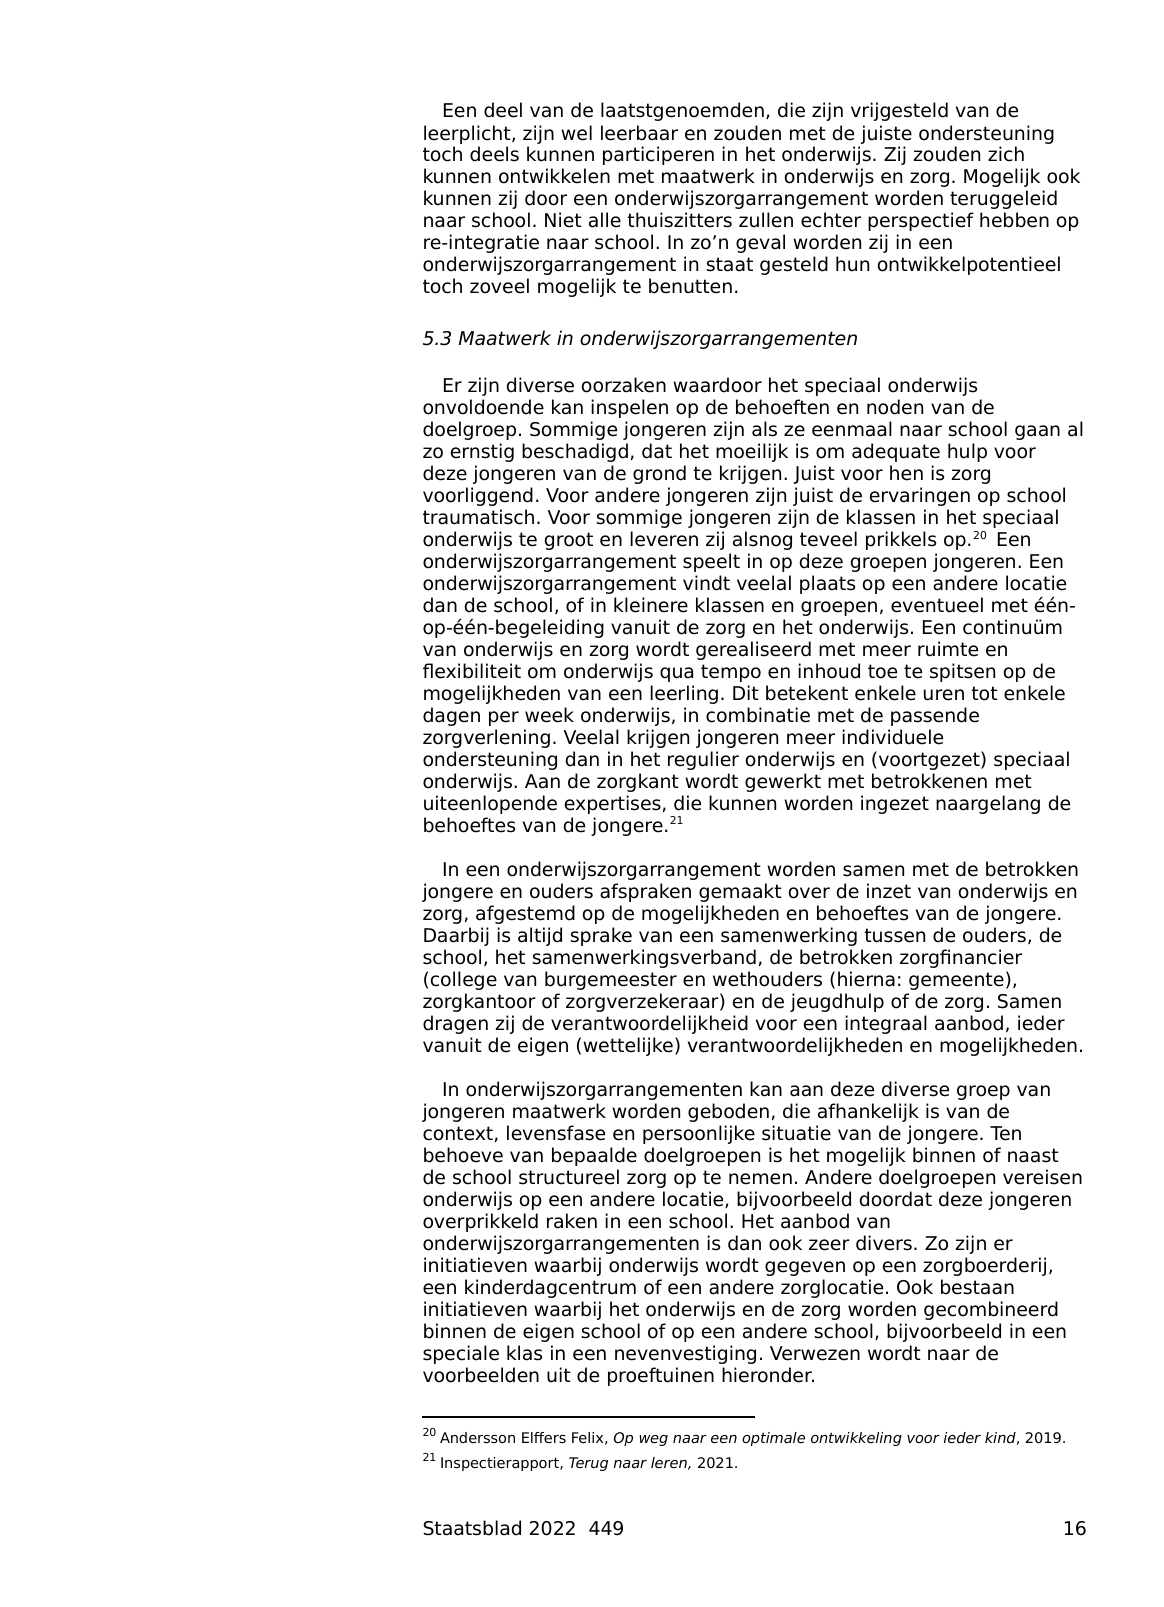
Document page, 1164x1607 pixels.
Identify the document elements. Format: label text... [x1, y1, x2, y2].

text Er zijn diverse oorzaken waardoor het speciaal onderwijs onvoldoende kan inspelen op de behoeften en noden van de doelgroep. Sommige jongeren zijn als ze eenmaal naar school gaan al zo ernstig beschadigd, dat het moeilijk is om adequate hulp voor deze jongeren van de grond te krijgen. Juist voor hen is zorg voorliggend. Voor andere jongeren zijn juist de ervaringen op school traumatisch. Voor sommige jongeren zijn de klassen in het speciaal onderwijs te groot en leveren zij alsnog teveel prikkels op. Een onderwijszorgarrangement speelt in op deze groepen jongeren. Een onderwijszorgarrangement vindt veelal plaats op een andere locatie dan de school, of in kleinere klassen en groepen, eventueel met één-op-één-begeleiding vanuit de zorg en het onderwijs. Een continuüm van onderwijs en zorg wordt gerealiseerd met meer ruimte en flexibiliteit om onderwijs qua tempo en inhoud toe te spitsen op de mogelijkheden van een leerling. Dit betekent enkele uren tot enkele dagen per week onderwijs, in combinatie met de passende zorgverlening. Veelal krijgen jongeren meer individuele ondersteuning dan in het regulier onderwijs en (voortgezet) speciaal onderwijs. Aan de zorgkant wordt gewerkt met betrokkenen met uiteenlopende expertises, die kunnen worden ingezet naargelang de behoeftes van de jongere. [422, 375, 1087, 837]
text In een onderwijszorgarrangement worden samen met de betrokken jongere en ouders afspraken gemaakt over de inzet van onderwijs en zorg, afgestemd op de mogelijkheden en behoeftes van de jongere. Daarbij is altijd sprake van een samenwerking tussen de ouders, de school, het samenwerkingsverband, de betrokken zorgfinancier (college van burgemeester en wethouders (hierna: gemeente), zorgkantoor of zorgverzekeraar) en de jeugdhulp of de zorg. Samen dragen zij de verantwoordelijkheid voor een integraal aanbod, ieder vanuit de eigen (wettelijke) verantwoordelijkheden en mogelijkheden. [422, 859, 1087, 1057]
text Een deel van de laatstgenoemden, die zijn vrijgesteld van de leerplicht, zijn wel leerbaar en zouden met de juiste ondersteuning toch deels kunnen participeren in het onderwijs. Zij zouden zich kunnen ontwikkelen met maatwerk in onderwijs en zorg. Mogelijk ook kunnen zij door een onderwijszorgarrangement worden teruggeleid naar school. Niet alle thuiszitters zullen echter perspectief hebben op re-integratie naar school. In zo’n geval worden zij in een onderwijszorgarrangement in staat gesteld hun ontwikkelpotentieel toch zoveel mogelijk te benutten. [422, 100, 1087, 298]
subtitle 5.3 Maatwerk in onderwijszorgarrangementen [422, 328, 1087, 350]
text In onderwijszorgarrangementen kan aan deze diverse groep van jongeren maatwerk worden geboden, die afhankelijk is van de context, levensfase en persoonlijke situatie van de jongere. Ten behoeve van bepaalde doelgroepen is het mogelijk binnen of naast de school structureel zorg op te nemen. Andere doelgroepen vereisen onderwijs op een andere locatie, bijvoorbeeld doordat deze jongeren overprikkeld raken in een school. Het aanbod van onderwijszorgarrangementen is dan ook zeer divers. Zo zijn er initiatieven waarbij onderwijs wordt gegeven op een zorgboerderij, een kinderdagcentrum of een andere zorglocatie. Ook bestaan initiatieven waarbij het onderwijs en de zorg worden gecombineerd binnen de eigen school of op een andere school, bijvoorbeeld in een speciale klas in een nevenvestiging. Verwezen wordt naar de voorbeelden uit de proeftuinen hieronder. [422, 1079, 1087, 1387]
text Andersson Elffers Felix, Op weg naar een optimale ontwikkeling voor ieder kind, 2019. [422, 1426, 1087, 1448]
text Inspectierapport, Terug naar leren, 2021. [422, 1451, 1087, 1473]
